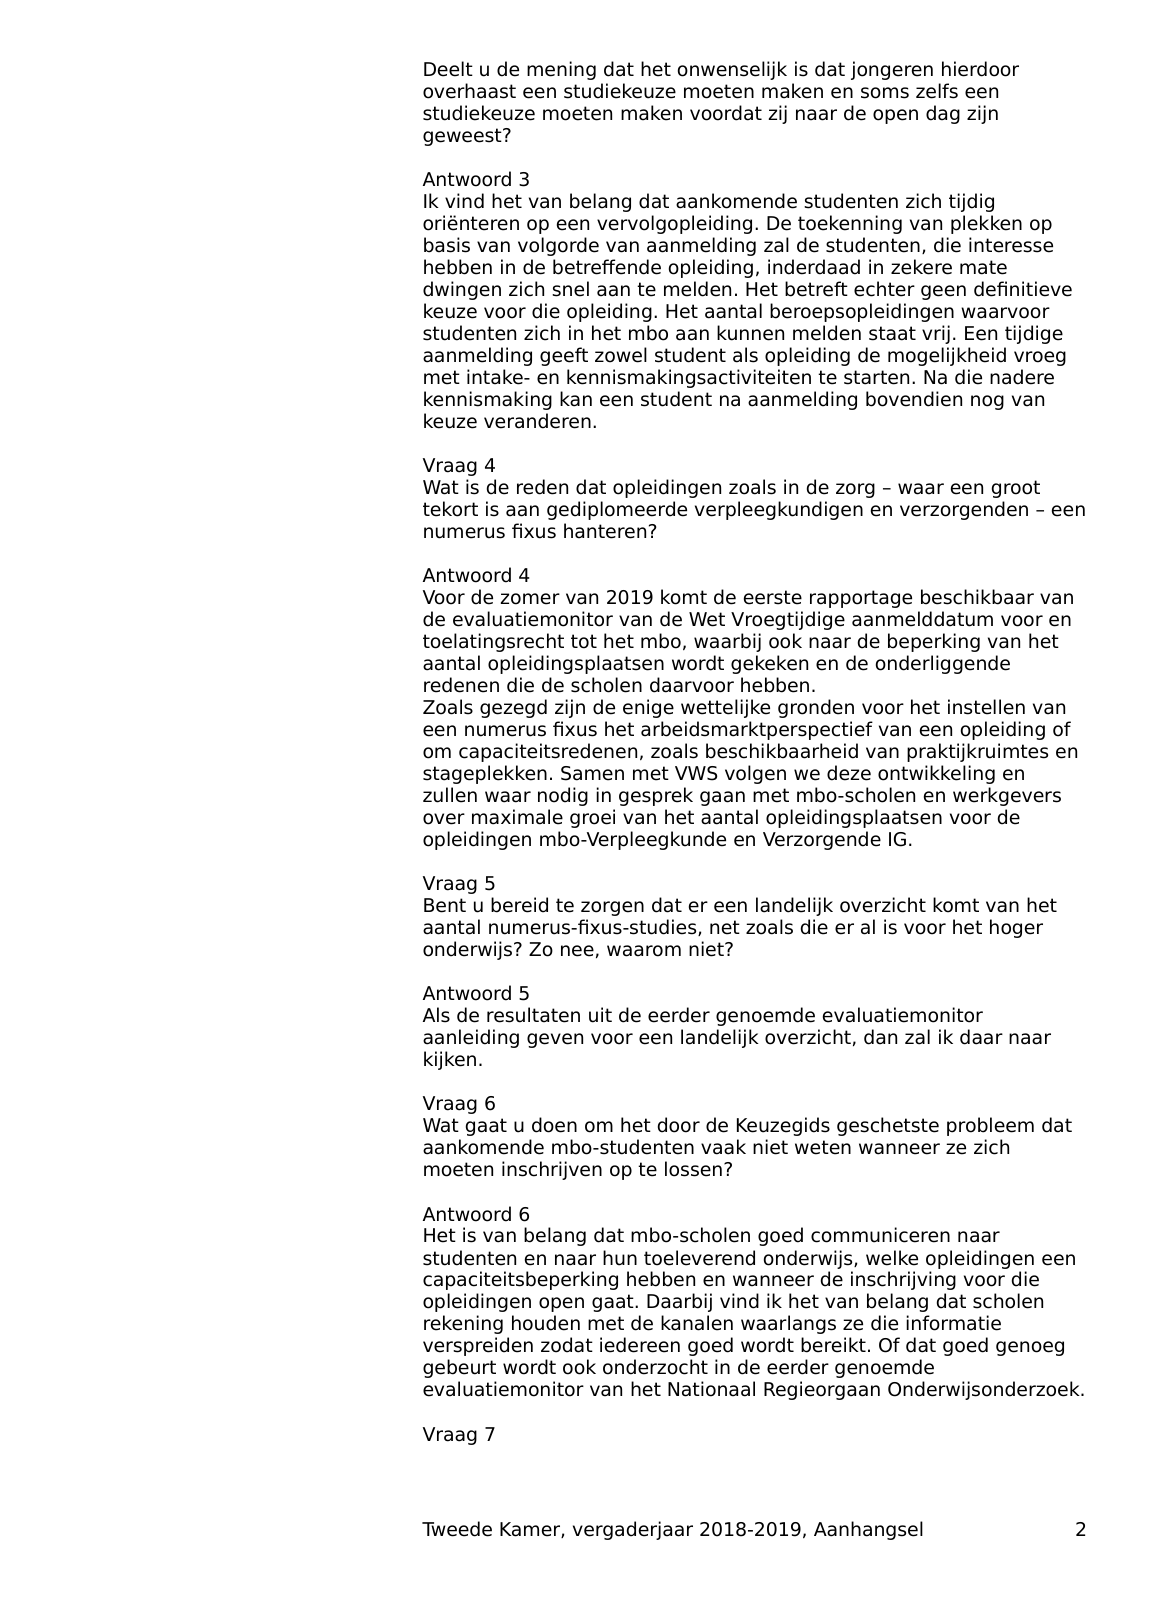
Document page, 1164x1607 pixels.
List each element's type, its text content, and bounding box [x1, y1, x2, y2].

text Als de resultaten uit de eerder genoemde evaluatiemonitor aanleiding geven voor een landelijk overzicht, dan zal ik daar naar kijken. [422, 1005, 1087, 1071]
text Vraag 5 [422, 873, 1087, 895]
text Deelt u de mening dat het onwenselijk is dat jongeren hierdoor overhaast een studiekeuze moeten maken en soms zelfs een studiekeuze moeten maken voordat zij naar de open dag zijn geweest? [422, 59, 1087, 147]
text Voor de zomer van 2019 komt de eerste rapportage beschikbaar van de evaluatiemonitor van de Wet Vroegtijdige aanmelddatum voor en toelatingsrecht tot het mbo, waarbij ook naar de beperking van het aantal opleidingsplaatsen wordt gekeken en de onderliggende redenen die de scholen daarvoor hebben. [422, 587, 1087, 697]
text Bent u bereid te zorgen dat er een landelijk overzicht komt van het aantal numerus-fixus-studies, net zoals die er al is voor het hoger onderwijs? Zo nee, waarom niet? [422, 895, 1087, 961]
text Antwoord 3 [422, 169, 1087, 191]
text Vraag 7 [422, 1423, 1087, 1445]
text Wat gaat u doen om het door de Keuzegids geschetste probleem dat aankomende mbo-studenten vaak niet weten wanneer ze zich moeten inschrijven op te lossen? [422, 1115, 1087, 1181]
text Vraag 4 [422, 455, 1087, 477]
text Wat is de reden dat opleidingen zoals in de zorg – waar een groot tekort is aan gediplomeerde verpleegkundigen en verzorgenden – een numerus fixus hanteren? [422, 477, 1087, 543]
text Vraag 6 [422, 1093, 1087, 1115]
text Zoals gezegd zijn de enige wettelijke gronden voor het instellen van een numerus fixus het arbeidsmarktperspectief van een opleiding of om capaciteitsredenen, zoals beschikbaarheid van praktijkruimtes en stageplekken. Samen met VWS volgen we deze ontwikkeling en zullen waar nodig in gesprek gaan met mbo-scholen en werkgevers over maximale groei van het aantal opleidingsplaatsen voor de opleidingen mbo-Verpleegkunde en Verzorgende IG. [422, 697, 1087, 851]
text Antwoord 5 [422, 983, 1087, 1005]
text Ik vind het van belang dat aankomende studenten zich tijdig oriënteren op een vervolgopleiding. De toekenning van plekken op basis van volgorde van aanmelding zal de studenten, die interesse hebben in de betreffende opleiding, inderdaad in zekere mate dwingen zich snel aan te melden. Het betreft echter geen definitieve keuze voor die opleiding. Het aantal beroepsopleidingen waarvoor studenten zich in het mbo aan kunnen melden staat vrij. Een tijdige aanmelding geeft zowel student als opleiding de mogelijkheid vroeg met intake- en kennismakingsactiviteiten te starten. Na die nadere kennismaking kan een student na aanmelding bovendien nog van keuze veranderen. [422, 191, 1087, 433]
text Het is van belang dat mbo-scholen goed communiceren naar studenten en naar hun toeleverend onderwijs, welke opleidingen een capaciteitsbeperking hebben en wanneer de inschrijving voor die opleidingen open gaat. Daarbij vind ik het van belang dat scholen rekening houden met de kanalen waarlangs ze die informatie verspreiden zodat iedereen goed wordt bereikt. Of dat goed genoeg gebeurt wordt ook onderzocht in de eerder genoemde evaluatiemonitor van het Nationaal Regieorgaan Onderwijsonderzoek. [422, 1225, 1087, 1401]
text Antwoord 4 [422, 565, 1087, 587]
text Antwoord 6 [422, 1203, 1087, 1225]
